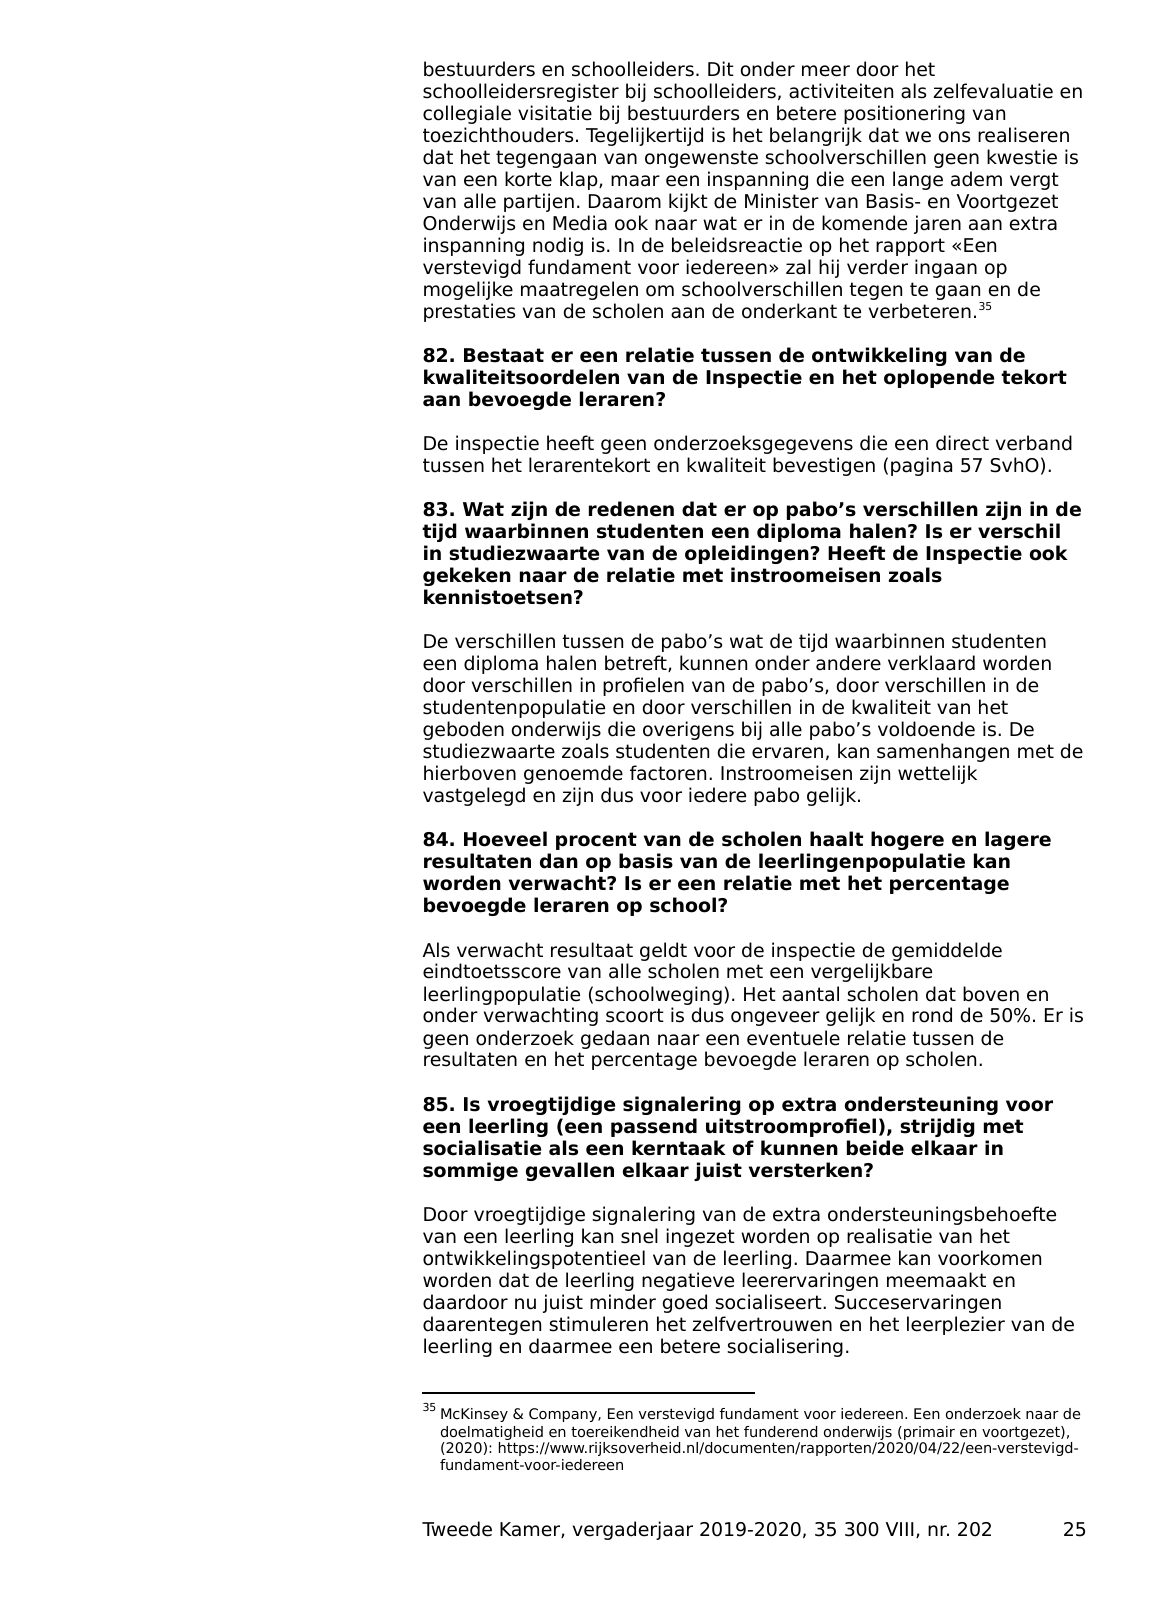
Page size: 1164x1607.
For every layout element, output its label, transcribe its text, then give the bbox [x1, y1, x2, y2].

text De verschillen tussen de pabo’s wat de tijd waarbinnen studenten een diploma halen betreft, kunnen onder andere verklaard worden door verschillen in profielen van de pabo’s, door verschillen in de studentenpopulatie en door verschillen in de kwaliteit van het geboden onderwijs die overigens bij alle pabo’s voldoende is. De studiezwaarte zoals studenten die ervaren, kan samenhangen met de hierboven genoemde factoren. Instroomeisen zijn wettelijk vastgelegd en zijn dus voor iedere pabo gelijk. [422, 631, 1087, 807]
text McKinsey & Company, Een verstevigd fundament voor iedereen. Een onderzoek naar de doelmatigheid en toereikendheid van het funderend onderwijs (primair en voortgezet), (2020): https://www.rijksoverheid.nl/documenten/rapporten/2020/04/22/een-verstevigd-fundament-voor-iedereen [422, 1402, 1087, 1474]
text Door vroegtijdige signalering van de extra ondersteuningsbehoefte van een leerling kan snel ingezet worden op realisatie van het ontwikkelingspotentieel van de leerling. Daarmee kan voorkomen worden dat de leerling negatieve leerervaringen meemaakt en daardoor nu juist minder goed socialiseert. Succeservaringen daarentegen stimuleren het zelfvertrouwen en het leerplezier van de leerling en daarmee een betere socialisering. [422, 1204, 1087, 1357]
text Als verwacht resultaat geldt voor de inspectie de gemiddelde eindtoetsscore van alle scholen met een vergelijkbare leerlingpopulatie (schoolweging). Het aantal scholen dat boven en onder verwachting scoort is dus ongeveer gelijk en rond de 50%. Er is geen onderzoek gedaan naar een eventuele relatie tussen de resultaten en het percentage bevoegde leraren op scholen. [422, 939, 1087, 1071]
text De inspectie heeft geen onderzoeksgegevens die een direct verband tussen het lerarentekort en kwaliteit bevestigen (pagina 57 SvhO). [422, 433, 1087, 477]
text 82. Bestaat er een relatie tussen de ontwikkeling van de kwaliteitsoordelen van de Inspectie en het oplopende tekort aan bevoegde leraren? [422, 345, 1087, 411]
text bestuurders en schoolleiders. Dit onder meer door het schoolleidersregister bij schoolleiders, activiteiten als zelfevaluatie en collegiale visitatie bij bestuurders en betere positionering van toezichthouders. Tegelijkertijd is het belangrijk dat we ons realiseren dat het tegengaan van ongewenste schoolverschillen geen kwestie is van een korte klap, maar een inspanning die een lange adem vergt van alle partijen. Daarom kijkt de Minister van Basis- en Voortgezet Onderwijs en Media ook naar wat er in de komende jaren aan extra inspanning nodig is. In de beleidsreactie op het rapport «Een verstevigd fundament voor iedereen» zal hij verder ingaan op mogelijke maatregelen om schoolverschillen tegen te gaan en de prestaties van de scholen aan de onderkant te verbeteren. [422, 59, 1087, 323]
text 84. Hoeveel procent van de scholen haalt hogere en lagere resultaten dan op basis van de leerlingenpopulatie kan worden verwacht? Is er een relatie met het percentage bevoegde leraren op school? [422, 829, 1087, 917]
text 83. Wat zijn de redenen dat er op pabo’s verschillen zijn in de tijd waarbinnen studenten een diploma halen? Is er verschil in studiezwaarte van de opleidingen? Heeft de Inspectie ook gekeken naar de relatie met instroomeisen zoals kennistoetsen? [422, 499, 1087, 609]
text 85. Is vroegtijdige signalering op extra ondersteuning voor een leerling (een passend uitstroomprofiel), strijdig met socialisatie als een kerntaak of kunnen beide elkaar in sommige gevallen elkaar juist versterken? [422, 1093, 1087, 1181]
